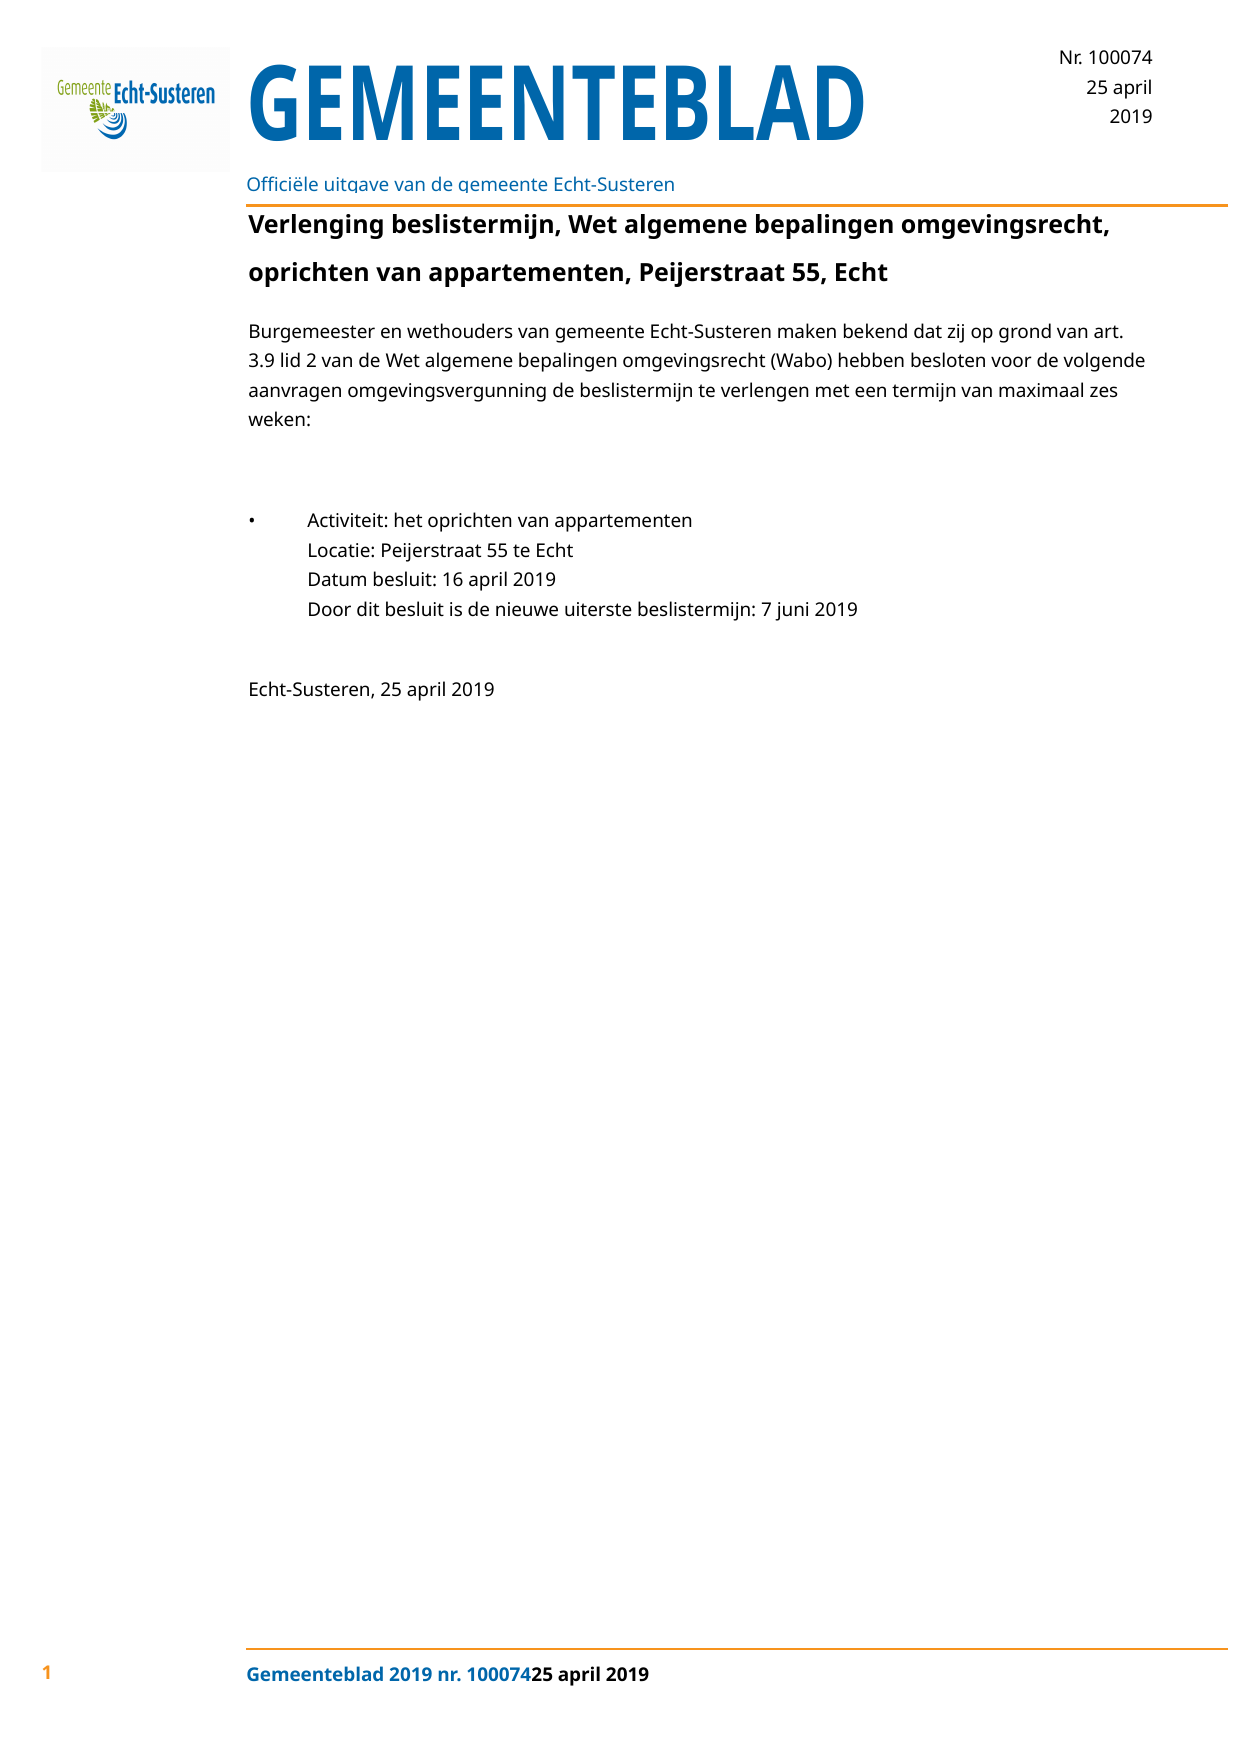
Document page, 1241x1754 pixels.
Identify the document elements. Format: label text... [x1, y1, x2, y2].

text Verlenging beslistermijn, Wet algemene bepalingen omgevingsrecht, oprichten van appartementen, Peijerstraat 55, Echt [248, 207, 1152, 288]
list Door dit besluit is de nieuwe uiterste beslistermijn: 7 juni 2019 [248, 596, 1152, 622]
text Echt-Susteren, 25 april 2019 [248, 676, 1152, 702]
list Locatie: Peijerstraat 55 te Echt [248, 537, 1152, 563]
list Activiteit: het oprichten van appartementen [248, 507, 1152, 533]
text Burgemeester en wethouders van gemeente Echt-Susteren maken bekend dat zij op grond van art. 3.9 lid 2 van de Wet algemene bepalingen omgevingsrecht (Wabo) hebben besloten voor de volgende aanvragen omgevingsvergunning de beslistermijn te verlengen met een termijn van maximaal zes weken: [248, 318, 1152, 432]
picture [41, 47, 231, 172]
list Datum besluit: 16 april 2019 [248, 567, 1152, 592]
